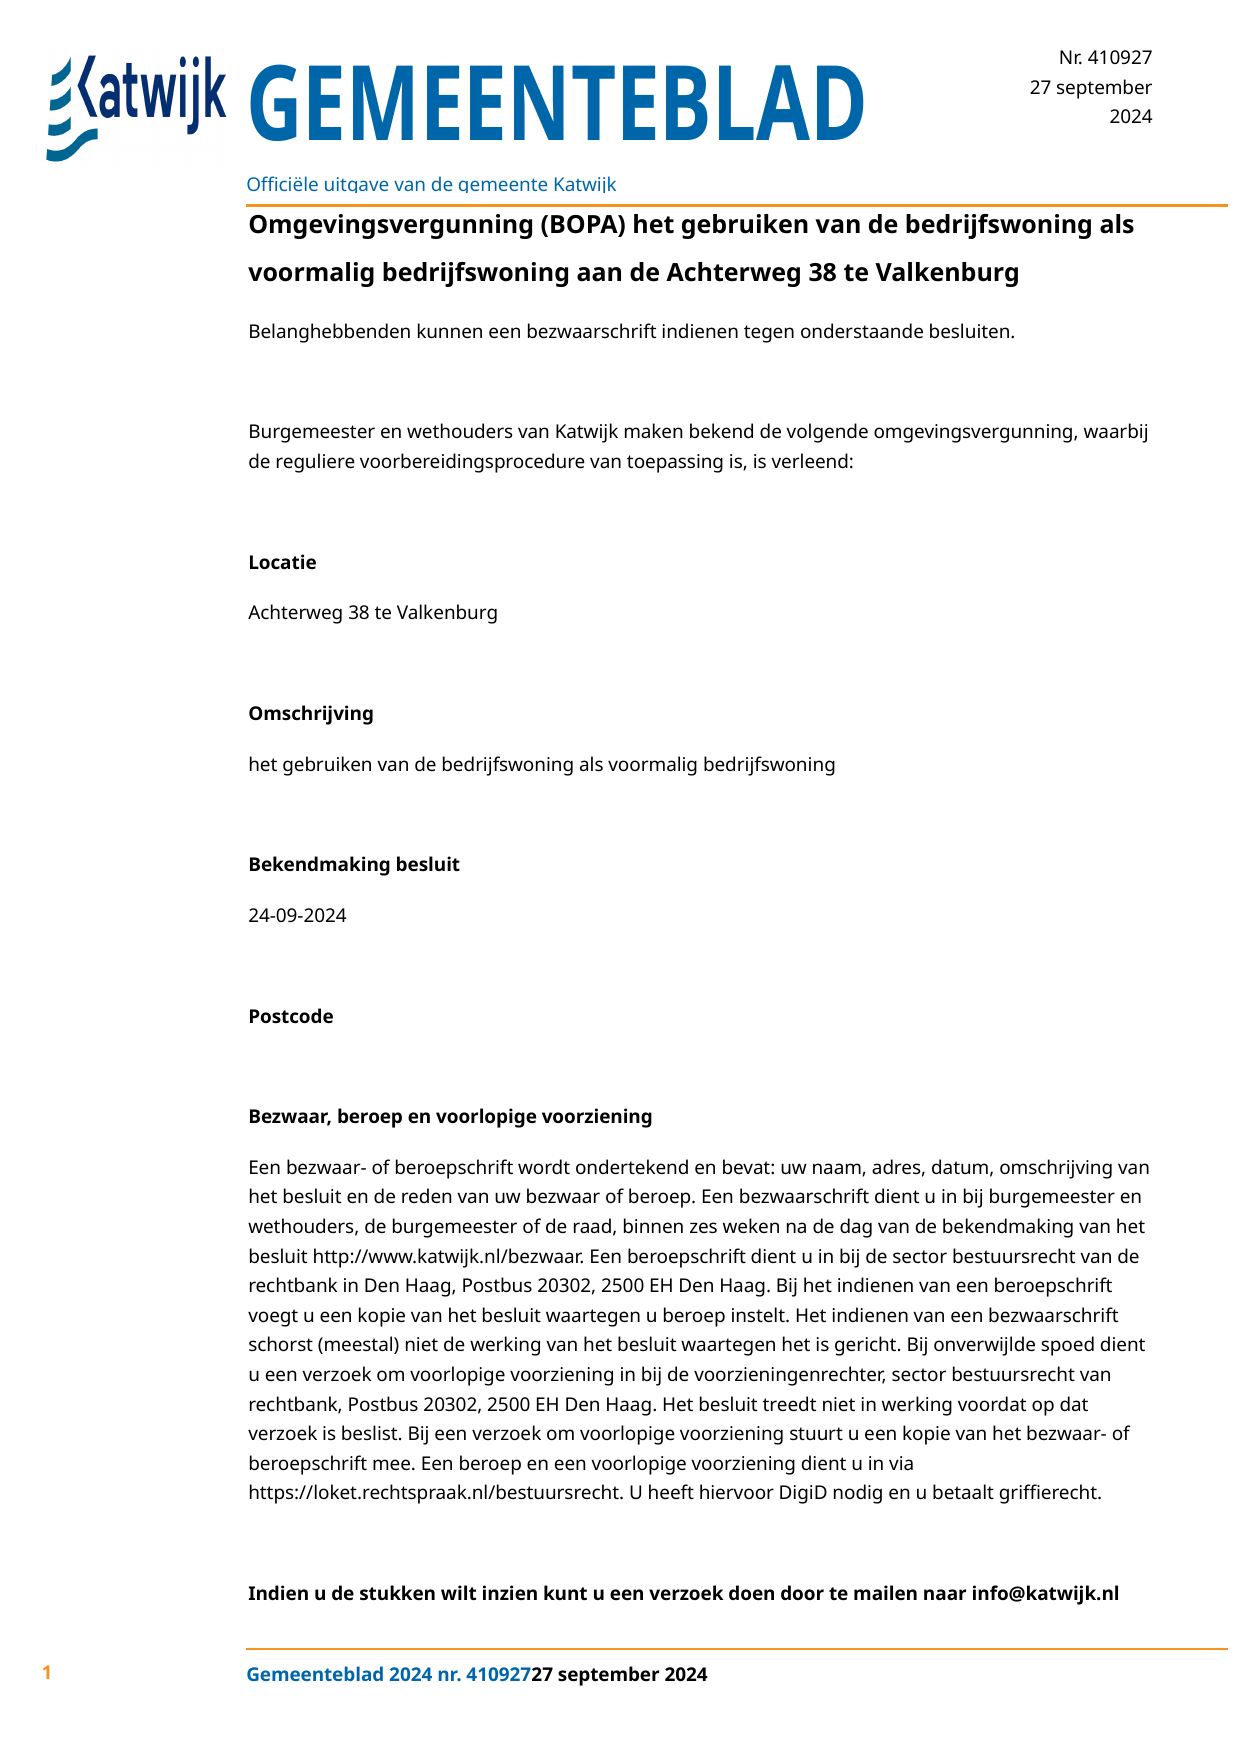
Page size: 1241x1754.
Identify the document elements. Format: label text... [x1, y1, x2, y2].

text Belanghebbenden kunnen een bezwaarschrift indienen tegen onderstaande besluiten. [248, 318, 1152, 344]
text Omschrijving [248, 700, 1152, 726]
text Indien u de stukken wilt inzien kunt u een verzoek doen door te mailen naar info@katwijk.nl [248, 1580, 1152, 1606]
text Bezwaar, beroep en voorlopige voorziening [248, 1104, 1152, 1129]
text Locatie [248, 549, 1152, 575]
text Omgevingsvergunning (BOPA) het gebruiken van de bedrijfswoning als voormalig bedrijfswoning aan de Achterweg 38 te Valkenburg [248, 207, 1152, 288]
picture [41, 47, 231, 172]
text 24-09-2024 [248, 902, 1152, 928]
text Burgemeester en wethouders van Katwijk maken bekend de volgende omgevingsvergunning, waarbij de reguliere voorbereidingsprocedure van toepassing is, is verleend: [248, 419, 1152, 474]
text het gebruiken van de bedrijfswoning als voormalig bedrijfswoning [248, 751, 1152, 777]
text Achterweg 38 te Valkenburg [248, 599, 1152, 625]
text Bekendmaking besluit [248, 852, 1152, 877]
text Een bezwaar- of beroepschrift wordt ondertekend en bevat: uw naam, adres, datum, omschrijving van het besluit en de reden van uw bezwaar of beroep. Een bezwaarschrift dient u in bij burgemeester en wethouders, de burgemeester of de raad, binnen zes weken na de dag van de bekendmaking van het besluit http://www.katwijk.nl/bezwaar. Een beroepschrift dient u in bij de sector bestuursrecht van de rechtbank in Den Haag, Postbus 20302, 2500 EH Den Haag. Bij het indienen van een beroepschrift voegt u een kopie van het besluit waartegen u beroep instelt. Het indienen van een bezwaarschrift schorst (meestal) niet de werking van het besluit waartegen het is gericht. Bij onverwijlde spoed dient u een verzoek om voorlopige voorziening in bij de voorzieningenrechter, sector bestuursrecht van rechtbank, Postbus 20302, 2500 EH Den Haag. Het besluit treedt niet in werking voordat op dat verzoek is beslist. Bij een verzoek om voorlopige voorziening stuurt u een kopie van het bezwaar- of beroepschrift mee. Een beroep en een voorlopige voorziening dient u in via https://loket.rechtspraak.nl/bestuursrecht. U heeft hiervoor DigiD nodig en u betaalt griffierecht. [248, 1154, 1152, 1505]
text Postcode [248, 1003, 1152, 1029]
